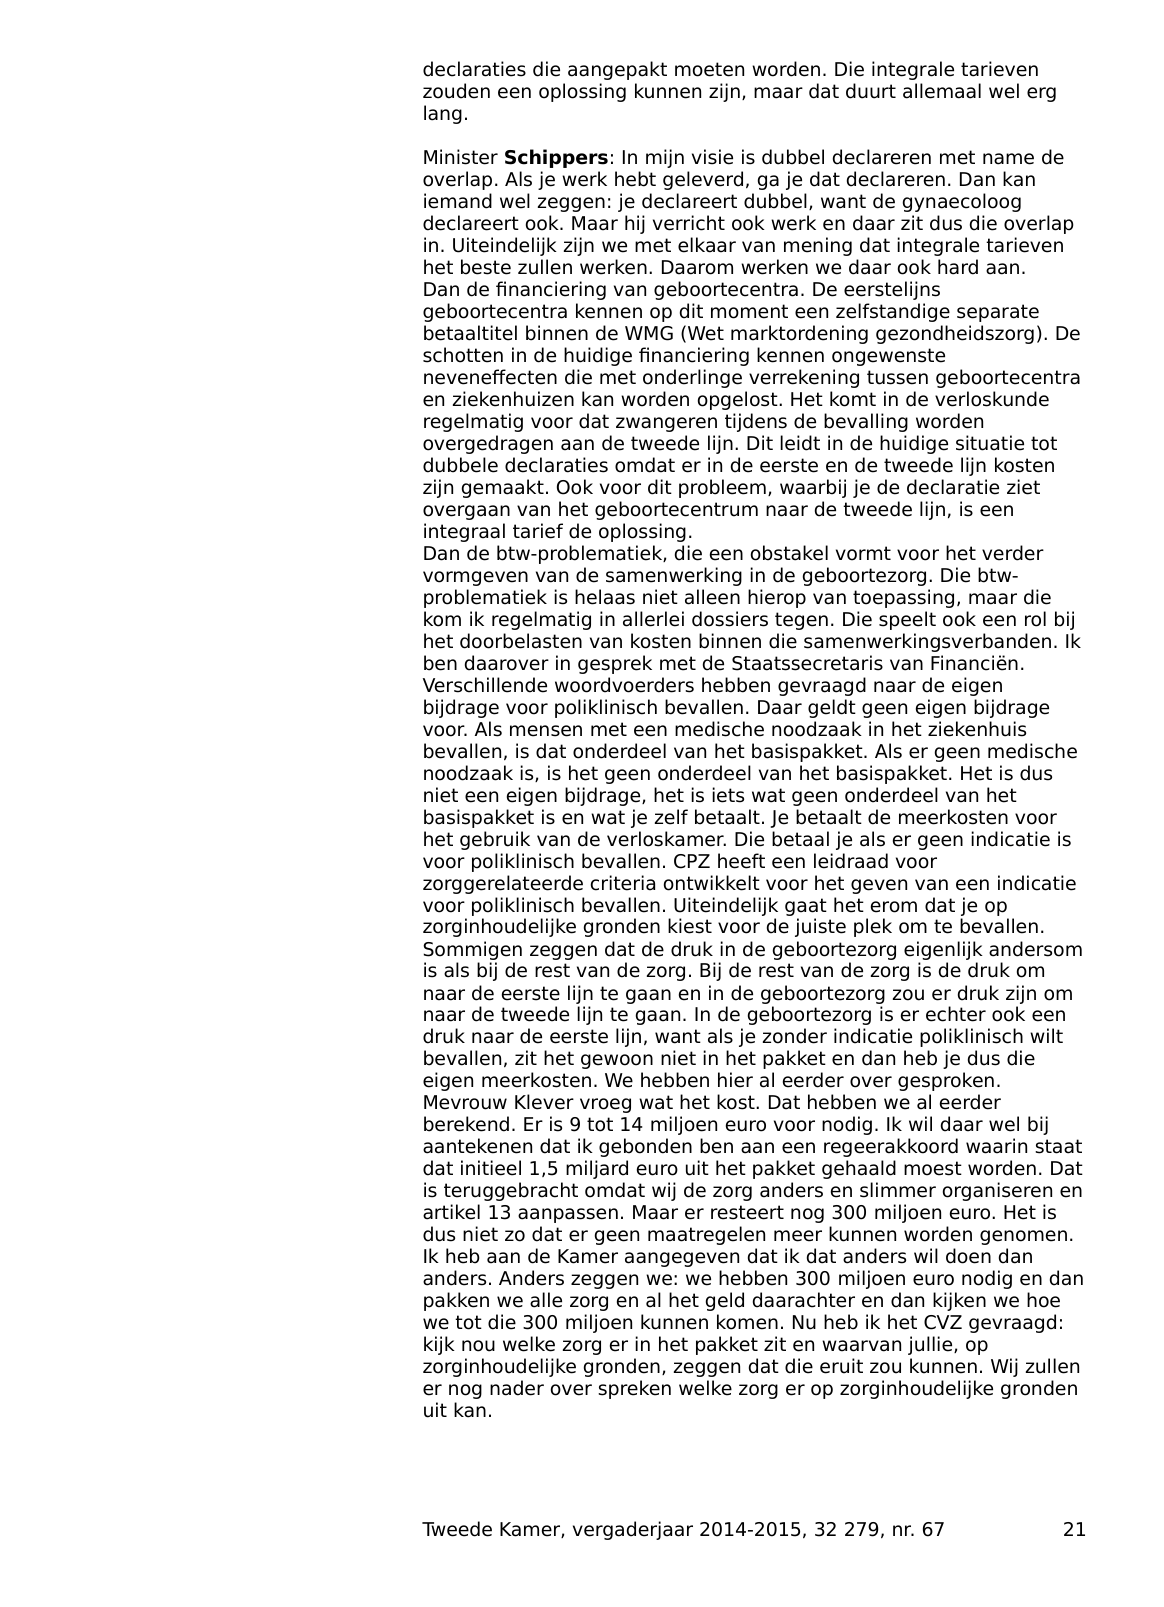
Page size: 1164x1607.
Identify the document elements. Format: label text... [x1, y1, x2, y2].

text Dan de financiering van geboortecentra. De eerstelijns geboortecentra kennen op dit moment een zelfstandige separate betaaltitel binnen de WMG (Wet marktordening gezondheidszorg). De schotten in de huidige financiering kennen ongewenste neveneffecten die met onderlinge verrekening tussen geboortecentra en ziekenhuizen kan worden opgelost. Het komt in de verloskunde regelmatig voor dat zwangeren tijdens de bevalling worden overgedragen aan de tweede lijn. Dit leidt in de huidige situatie tot dubbele declaraties omdat er in de eerste en de tweede lijn kosten zijn gemaakt. Ook voor dit probleem, waarbij je de declaratie ziet overgaan van het geboortecentrum naar de tweede lijn, is een integraal tarief de oplossing. [422, 279, 1087, 543]
text declaraties die aangepakt moeten worden. Die integrale tarieven zouden een oplossing kunnen zijn, maar dat duurt allemaal wel erg lang. [422, 59, 1087, 125]
text Verschillende woordvoerders hebben gevraagd naar de eigen bijdrage voor poliklinisch bevallen. Daar geldt geen eigen bijdrage voor. Als mensen met een medische noodzaak in het ziekenhuis bevallen, is dat onderdeel van het basispakket. Als er geen medische noodzaak is, is het geen onderdeel van het basispakket. Het is dus niet een eigen bijdrage, het is iets wat geen onderdeel van het basispakket is en wat je zelf betaalt. Je betaalt de meerkosten voor het gebruik van de verloskamer. Die betaal je als er geen indicatie is voor poliklinisch bevallen. CPZ heeft een leidraad voor zorggerelateerde criteria ontwikkelt voor het geven van een indicatie voor poliklinisch bevallen. Uiteindelijk gaat het erom dat je op zorginhoudelijke gronden kiest voor de juiste plek om te bevallen. Sommigen zeggen dat de druk in de geboortezorg eigenlijk andersom is als bij de rest van de zorg. Bij de rest van de zorg is de druk om naar de eerste lijn te gaan en in de geboortezorg zou er druk zijn om naar de tweede lijn te gaan. In de geboortezorg is er echter ook een druk naar de eerste lijn, want als je zonder indicatie poliklinisch wilt bevallen, zit het gewoon niet in het pakket en dan heb je dus die eigen meerkosten. We hebben hier al eerder over gesproken. [422, 675, 1087, 1092]
text Dan de btw-problematiek, die een obstakel vormt voor het verder vormgeven van de samenwerking in de geboortezorg. Die btw-problematiek is helaas niet alleen hierop van toepassing, maar die kom ik regelmatig in allerlei dossiers tegen. Die speelt ook een rol bij het doorbelasten van kosten binnen die samenwerkingsverbanden. Ik ben daarover in gesprek met de Staatssecretaris van Financiën. [422, 543, 1087, 675]
text Minister Schippers: In mijn visie is dubbel declareren met name de overlap. Als je werk hebt geleverd, ga je dat declareren. Dan kan iemand wel zeggen: je declareert dubbel, want de gynaecoloog declareert ook. Maar hij verricht ook werk en daar zit dus die overlap in. Uiteindelijk zijn we met elkaar van mening dat integrale tarieven het beste zullen werken. Daarom werken we daar ook hard aan. [422, 147, 1087, 279]
text Mevrouw Klever vroeg wat het kost. Dat hebben we al eerder berekend. Er is 9 tot 14 miljoen euro voor nodig. Ik wil daar wel bij aantekenen dat ik gebonden ben aan een regeerakkoord waarin staat dat initieel 1,5 miljard euro uit het pakket gehaald moest worden. Dat is teruggebracht omdat wij de zorg anders en slimmer organiseren en artikel 13 aanpassen. Maar er resteert nog 300 miljoen euro. Het is dus niet zo dat er geen maatregelen meer kunnen worden genomen. Ik heb aan de Kamer aangegeven dat ik dat anders wil doen dan anders. Anders zeggen we: we hebben 300 miljoen euro nodig en dan pakken we alle zorg en al het geld daarachter en dan kijken we hoe we tot die 300 miljoen kunnen komen. Nu heb ik het CVZ gevraagd: kijk nou welke zorg er in het pakket zit en waarvan jullie, op zorginhoudelijke gronden, zeggen dat die eruit zou kunnen. Wij zullen er nog nader over spreken welke zorg er op zorginhoudelijke gronden uit kan. [422, 1092, 1087, 1422]
